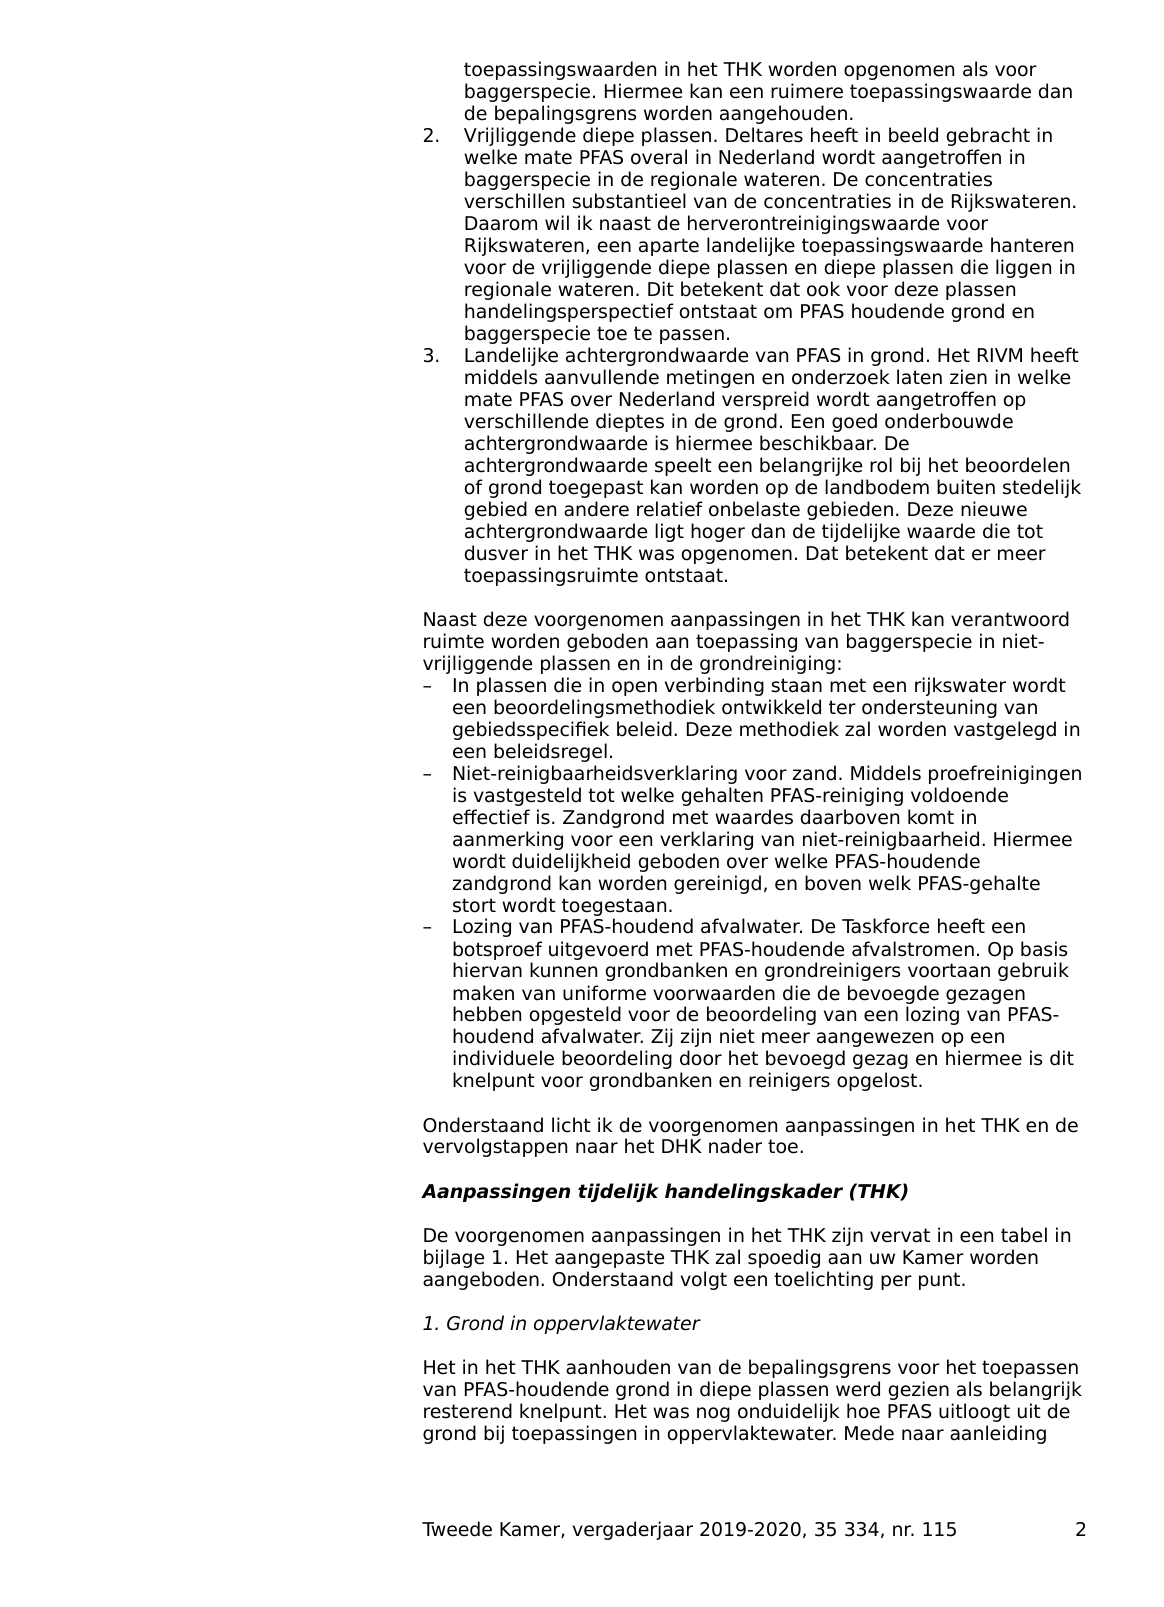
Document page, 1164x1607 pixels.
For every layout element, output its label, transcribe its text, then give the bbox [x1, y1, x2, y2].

text – Lozing van PFAS-houdend afvalwater. De Taskforce heeft een botsproef uitgevoerd met PFAS-houdende afvalstromen. Op basis hiervan kunnen grondbanken en grondreinigers voortaan gebruik maken van uniforme voorwaarden die de bevoegde gezagen hebben opgesteld voor de beoordeling van een lozing van PFAS-houdend afvalwater. Zij zijn niet meer aangewezen op een individuele beoordeling door het bevoegd gezag en hiermee is dit knelpunt voor grondbanken en reinigers opgelost. [422, 916, 1087, 1092]
text 2. Vrijliggende diepe plassen. Deltares heeft in beeld gebracht in welke mate PFAS overal in Nederland wordt aangetroffen in baggerspecie in de regionale wateren. De concentraties verschillen substantieel van de concentraties in de Rijkswateren. Daarom wil ik naast de herverontreinigingswaarde voor Rijkswateren, een aparte landelijke toepassingswaarde hanteren voor de vrijliggende diepe plassen en diepe plassen die liggen in regionale wateren. Dit betekent dat ook voor deze plassen handelingsperspectief ontstaat om PFAS houdende grond en baggerspecie toe te passen. [422, 125, 1087, 345]
text 3. Landelijke achtergrondwaarde van PFAS in grond. Het RIVM heeft middels aanvullende metingen en onderzoek laten zien in welke mate PFAS over Nederland verspreid wordt aangetroffen op verschillende dieptes in de grond. Een goed onderbouwde achtergrondwaarde is hiermee beschikbaar. De achtergrondwaarde speelt een belangrijke rol bij het beoordelen of grond toegepast kan worden op de landbodem buiten stedelijk gebied en andere relatief onbelaste gebieden. Deze nieuwe achtergrondwaarde ligt hoger dan de tijdelijke waarde die tot dusver in het THK was opgenomen. Dat betekent dat er meer toepassingsruimte ontstaat. [422, 345, 1087, 587]
text toepassingswaarden in het THK worden opgenomen als voor baggerspecie. Hiermee kan een ruimere toepassingswaarde dan de bepalingsgrens worden aangehouden. [422, 59, 1087, 125]
subtitle 1. Grond in oppervlaktewater [422, 1313, 1087, 1335]
text De voorgenomen aanpassingen in het THK zijn vervat in een tabel in bijlage 1. Het aangepaste THK zal spoedig aan uw Kamer worden aangeboden. Onderstaand volgt een toelichting per punt. [422, 1225, 1087, 1291]
text Het in het THK aanhouden van de bepalingsgrens voor het toepassen van PFAS-houdende grond in diepe plassen werd gezien als belangrijk resterend knelpunt. Het was nog onduidelijk hoe PFAS uitloogt uit de grond bij toepassingen in oppervlaktewater. Mede naar aanleiding [422, 1357, 1087, 1445]
text Naast deze voorgenomen aanpassingen in het THK kan verantwoord ruimte worden geboden aan toepassing van baggerspecie in niet-vrijliggende plassen en in de grondreiniging: [422, 609, 1087, 675]
subtitle Aanpassingen tijdelijk handelingskader (THK) [422, 1181, 1087, 1203]
text – Niet-reinigbaarheidsverklaring voor zand. Middels proefreinigingen is vastgesteld tot welke gehalten PFAS-reiniging voldoende effectief is. Zandgrond met waardes daarboven komt in aanmerking voor een verklaring van niet-reinigbaarheid. Hiermee wordt duidelijkheid geboden over welke PFAS-houdende zandgrond kan worden gereinigd, en boven welk PFAS-gehalte stort wordt toegestaan. [422, 763, 1087, 916]
text Onderstaand licht ik de voorgenomen aanpassingen in het THK en de vervolgstappen naar het DHK nader toe. [422, 1114, 1087, 1158]
text – In plassen die in open verbinding staan met een rijkswater wordt een beoordelingsmethodiek ontwikkeld ter ondersteuning van gebiedsspecifiek beleid. Deze methodiek zal worden vastgelegd in een beleidsregel. [422, 675, 1087, 763]
